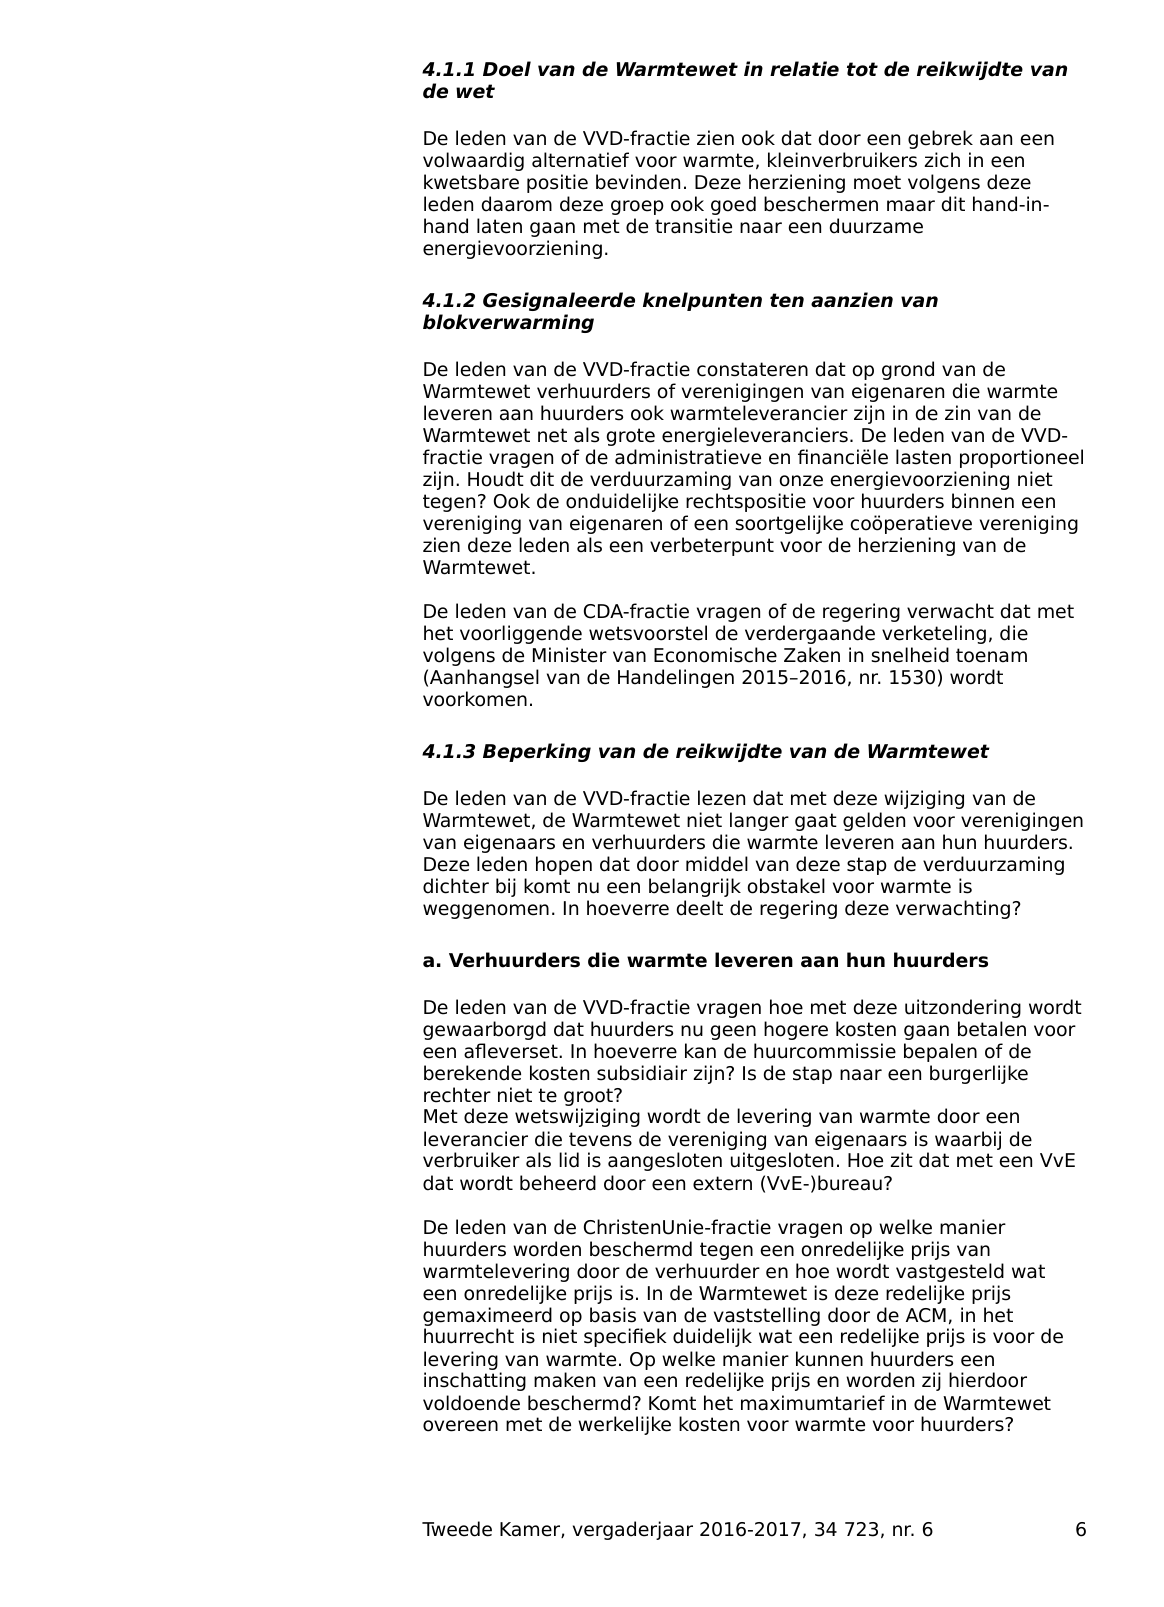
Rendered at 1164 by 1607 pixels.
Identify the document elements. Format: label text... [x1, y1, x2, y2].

text De leden van de VVD-fractie constateren dat op grond van de Warmtewet verhuurders of verenigingen van eigenaren die warmte leveren aan huurders ook warmteleverancier zijn in de zin van de Warmtewet net als grote energieleveranciers. De leden van de VVD-fractie vragen of de administratieve en financiële lasten proportioneel zijn. Houdt dit de verduurzaming van onze energievoorziening niet tegen? Ook de onduidelijke rechtspositie voor huurders binnen een vereniging van eigenaren of een soortgelijke coöperatieve vereniging zien deze leden als een verbeterpunt voor de herziening van de Warmtewet. [422, 359, 1087, 579]
subtitle 4.1.1 Doel van de Warmtewet in relatie tot de reikwijdte van de wet [422, 59, 1087, 103]
text De leden van de VVD-fractie vragen hoe met deze uitzondering wordt gewaarborgd dat huurders nu geen hogere kosten gaan betalen voor een afleverset. In hoeverre kan de huurcommissie bepalen of de berekende kosten subsidiair zijn? Is de stap naar een burgerlijke rechter niet te groot? [422, 997, 1087, 1106]
text De leden van de CDA-fractie vragen of de regering verwacht dat met het voorliggende wetsvoorstel de verdergaande verketeling, die volgens de Minister van Economische Zaken in snelheid toenam (Aanhangsel van de Handelingen 2015–2016, nr. 1530) wordt voorkomen. [422, 601, 1087, 711]
subtitle 4.1.3 Beperking van de reikwijdte van de Warmtewet [422, 741, 1087, 763]
text De leden van de VVD-fractie lezen dat met deze wijziging van de Warmtewet, de Warmtewet niet langer gaat gelden voor verenigingen van eigenaars en verhuurders die warmte leveren aan hun huurders. Deze leden hopen dat door middel van deze stap de verduurzaming dichter bij komt nu een belangrijk obstakel voor warmte is weggenomen. In hoeverre deelt de regering deze verwachting? [422, 788, 1087, 919]
text De leden van de ChristenUnie-fractie vragen op welke manier huurders worden beschermd tegen een onredelijke prijs van warmtelevering door de verhuurder en hoe wordt vastgesteld wat een onredelijke prijs is. In de Warmtewet is deze redelijke prijs gemaximeerd op basis van de vaststelling door de ACM, in het huurrecht is niet specifiek duidelijk wat een redelijke prijs is voor de levering van warmte. Op welke manier kunnen huurders een inschatting maken van een redelijke prijs en worden zij hierdoor voldoende beschermd? Komt het maximumtarief in de Warmtewet overeen met de werkelijke kosten voor warmte voor huurders? [422, 1217, 1087, 1436]
subtitle a. Verhuurders die warmte leveren aan hun huurders [422, 949, 1087, 972]
subtitle 4.1.2 Gesignaleerde knelpunten ten aanzien van blokverwarming [422, 290, 1087, 334]
text De leden van de VVD-fractie zien ook dat door een gebrek aan een volwaardig alternatief voor warmte, kleinverbruikers zich in een kwetsbare positie bevinden. Deze herziening moet volgens deze leden daarom deze groep ook goed beschermen maar dit hand-in-hand laten gaan met de transitie naar een duurzame energievoorziening. [422, 128, 1087, 260]
text Met deze wetswijziging wordt de levering van warmte door een leverancier die tevens de vereniging van eigenaars is waarbij de verbruiker als lid is aangesloten uitgesloten. Hoe zit dat met een VvE dat wordt beheerd door een extern (VvE-)bureau? [422, 1106, 1087, 1194]
